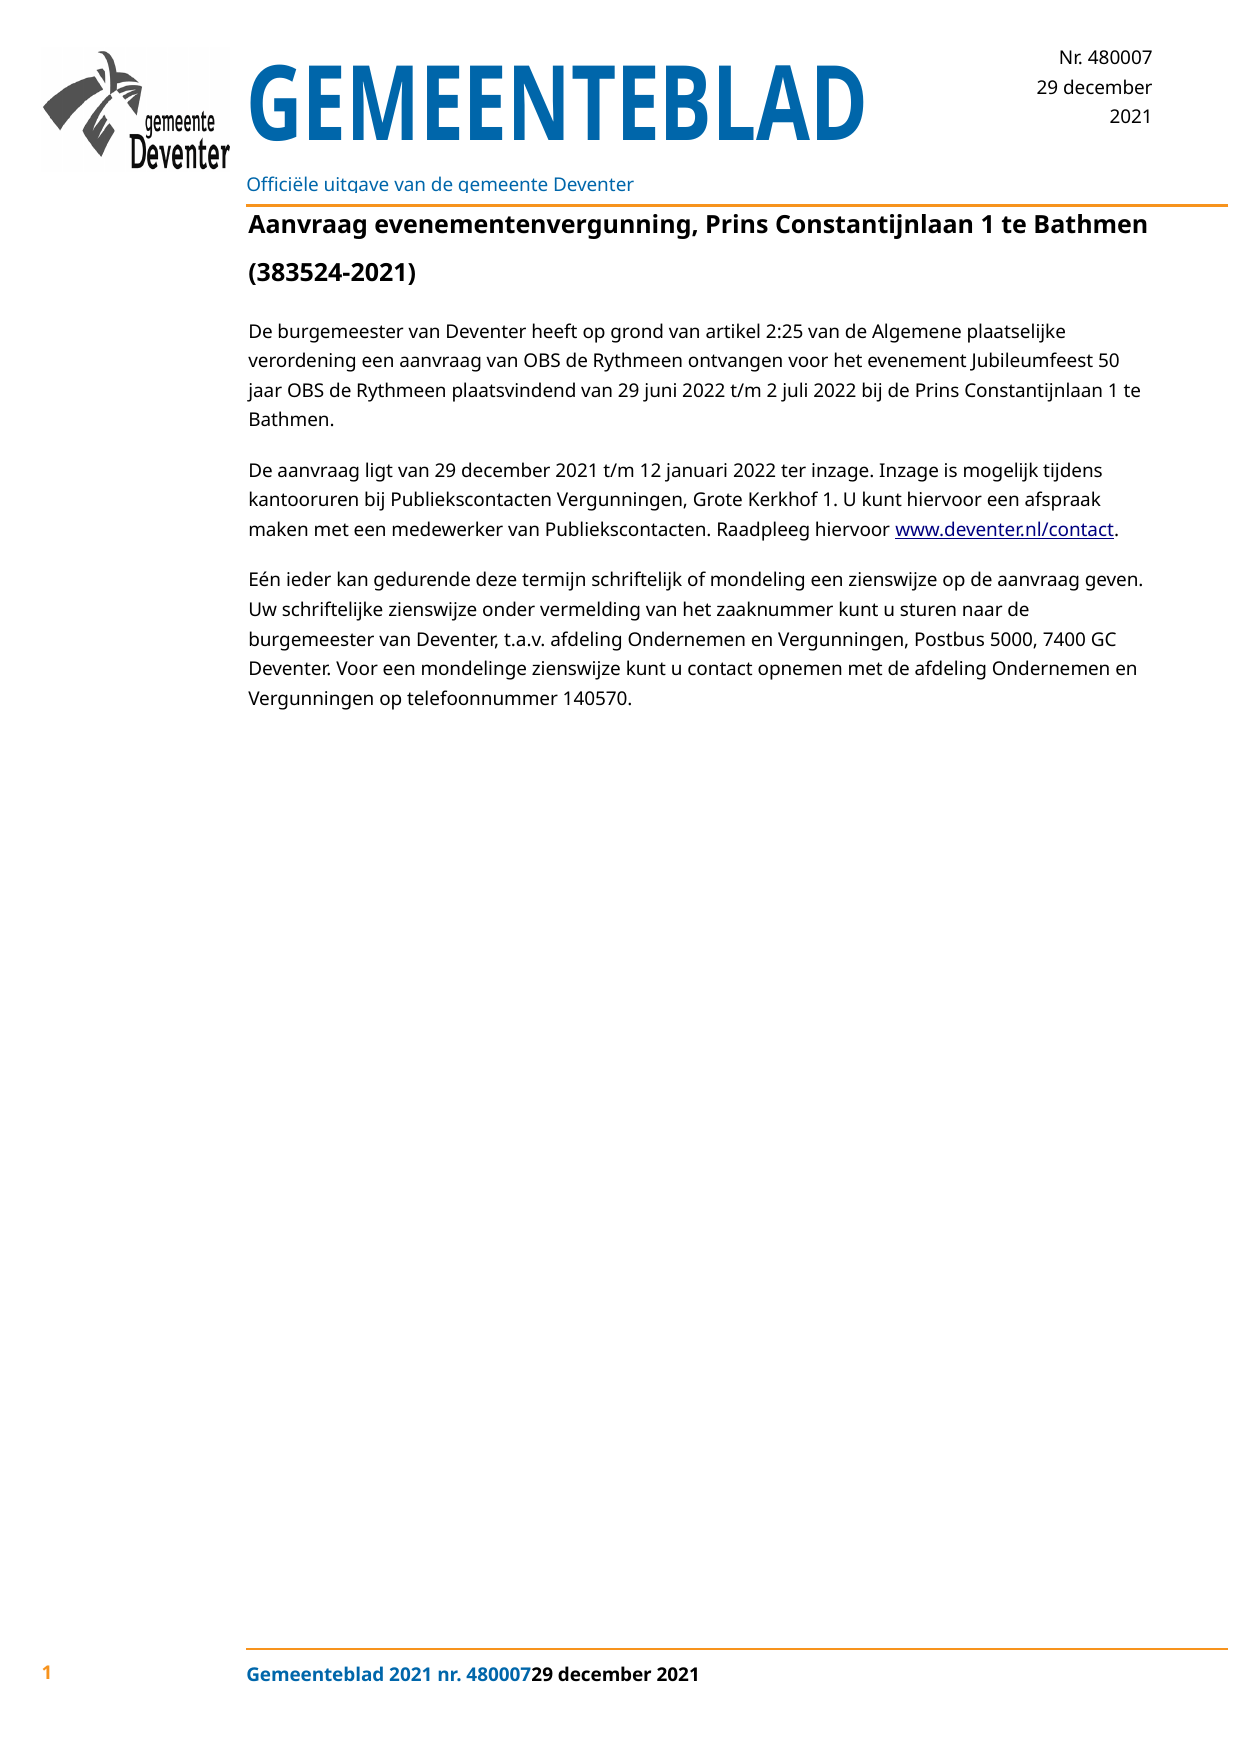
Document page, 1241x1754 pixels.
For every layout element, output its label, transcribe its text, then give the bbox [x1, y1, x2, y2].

text De burgemeester van Deventer heeft op grond van artikel 2:25 van de Algemene plaatselijke verordening een aanvraag van OBS de Rythmeen ontvangen voor het evenement Jubileumfeest 50 jaar OBS de Rythmeen plaatsvindend van 29 juni 2022 t/m 2 juli 2022 bij de Prins Constantijnlaan 1 te Bathmen. [248, 318, 1152, 432]
text Eén ieder kan gedurende deze termijn schriftelijk of mondeling een zienswijze op de aanvraag geven. Uw schriftelijke zienswijze onder vermelding van het zaaknummer kunt u sturen naar de burgemeester van Deventer, t.a.v. afdeling Ondernemen en Vergunningen, Postbus 5000, 7400 GC Deventer. Voor een mondelinge zienswijze kunt u contact opnemen met de afdeling Ondernemen en Vergunningen op telefoonnummer 140570. [248, 567, 1152, 711]
picture [41, 47, 231, 172]
text De aanvraag ligt van 29 december 2021 t/m 12 januari 2022 ter inzage. Inzage is mogelijk tijdens kantooruren bij Publiekscontacten Vergunningen, Grote Kerkhof 1. U kunt hiervoor een afspraak maken met een medewerker van Publiekscontacten. Raadpleeg hiervoor www.deventer.nl/contact. [248, 457, 1152, 542]
text Aanvraag evenementenvergunning, Prins Constantijnlaan 1 te Bathmen (383524-2021) [248, 207, 1152, 288]
